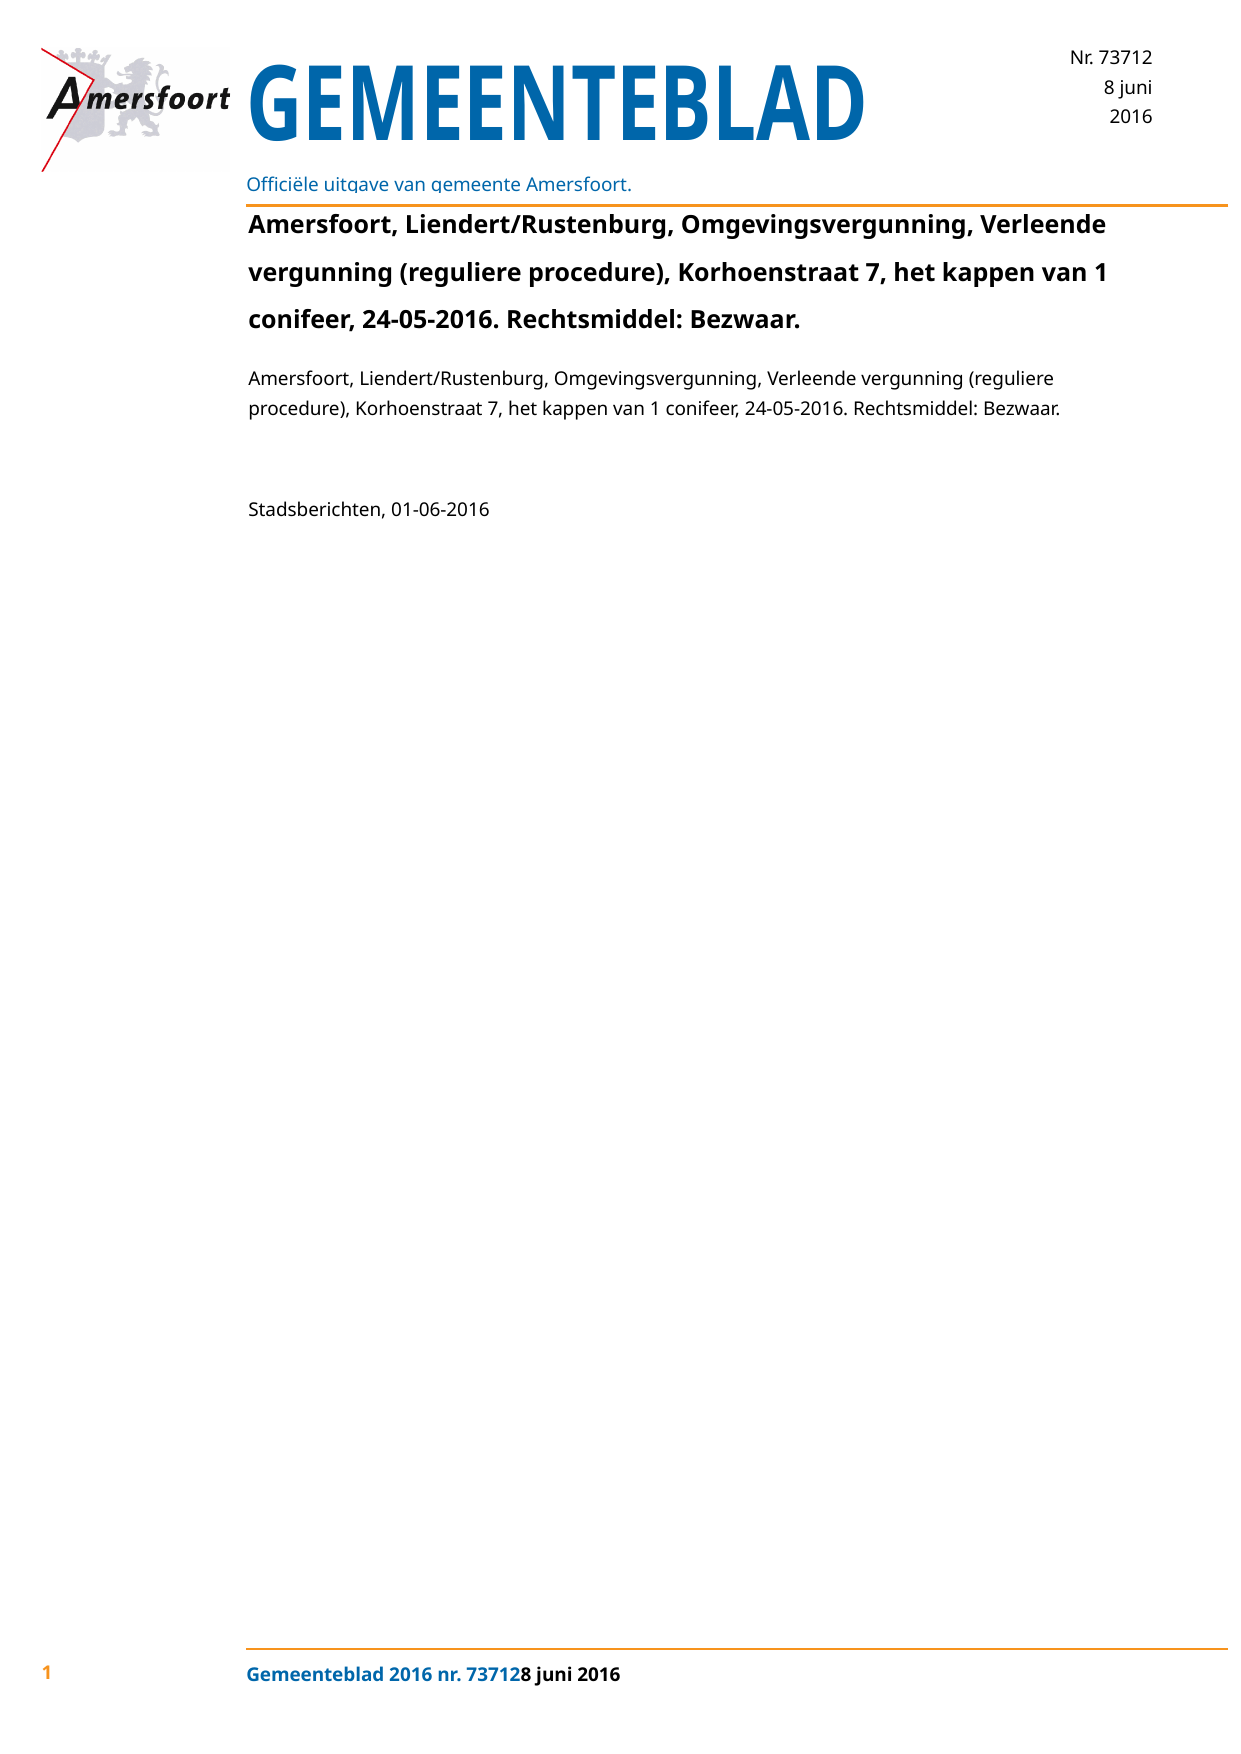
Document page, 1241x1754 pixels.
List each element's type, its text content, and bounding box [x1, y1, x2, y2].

picture [41, 47, 231, 172]
text Amersfoort, Liendert/Rustenburg, Omgevingsvergunning, Verleende vergunning (reguliere procedure), Korhoenstraat 7, het kappen van 1 conifeer, 24-05-2016. Rechtsmiddel: Bezwaar. [248, 207, 1152, 336]
text Amersfoort, Liendert/Rustenburg, Omgevingsvergunning, Verleende vergunning (reguliere procedure), Korhoenstraat 7, het kappen van 1 conifeer, 24-05-2016. Rechtsmiddel: Bezwaar. [248, 366, 1152, 421]
text Stadsberichten, 01-06-2016 [248, 496, 1152, 522]
